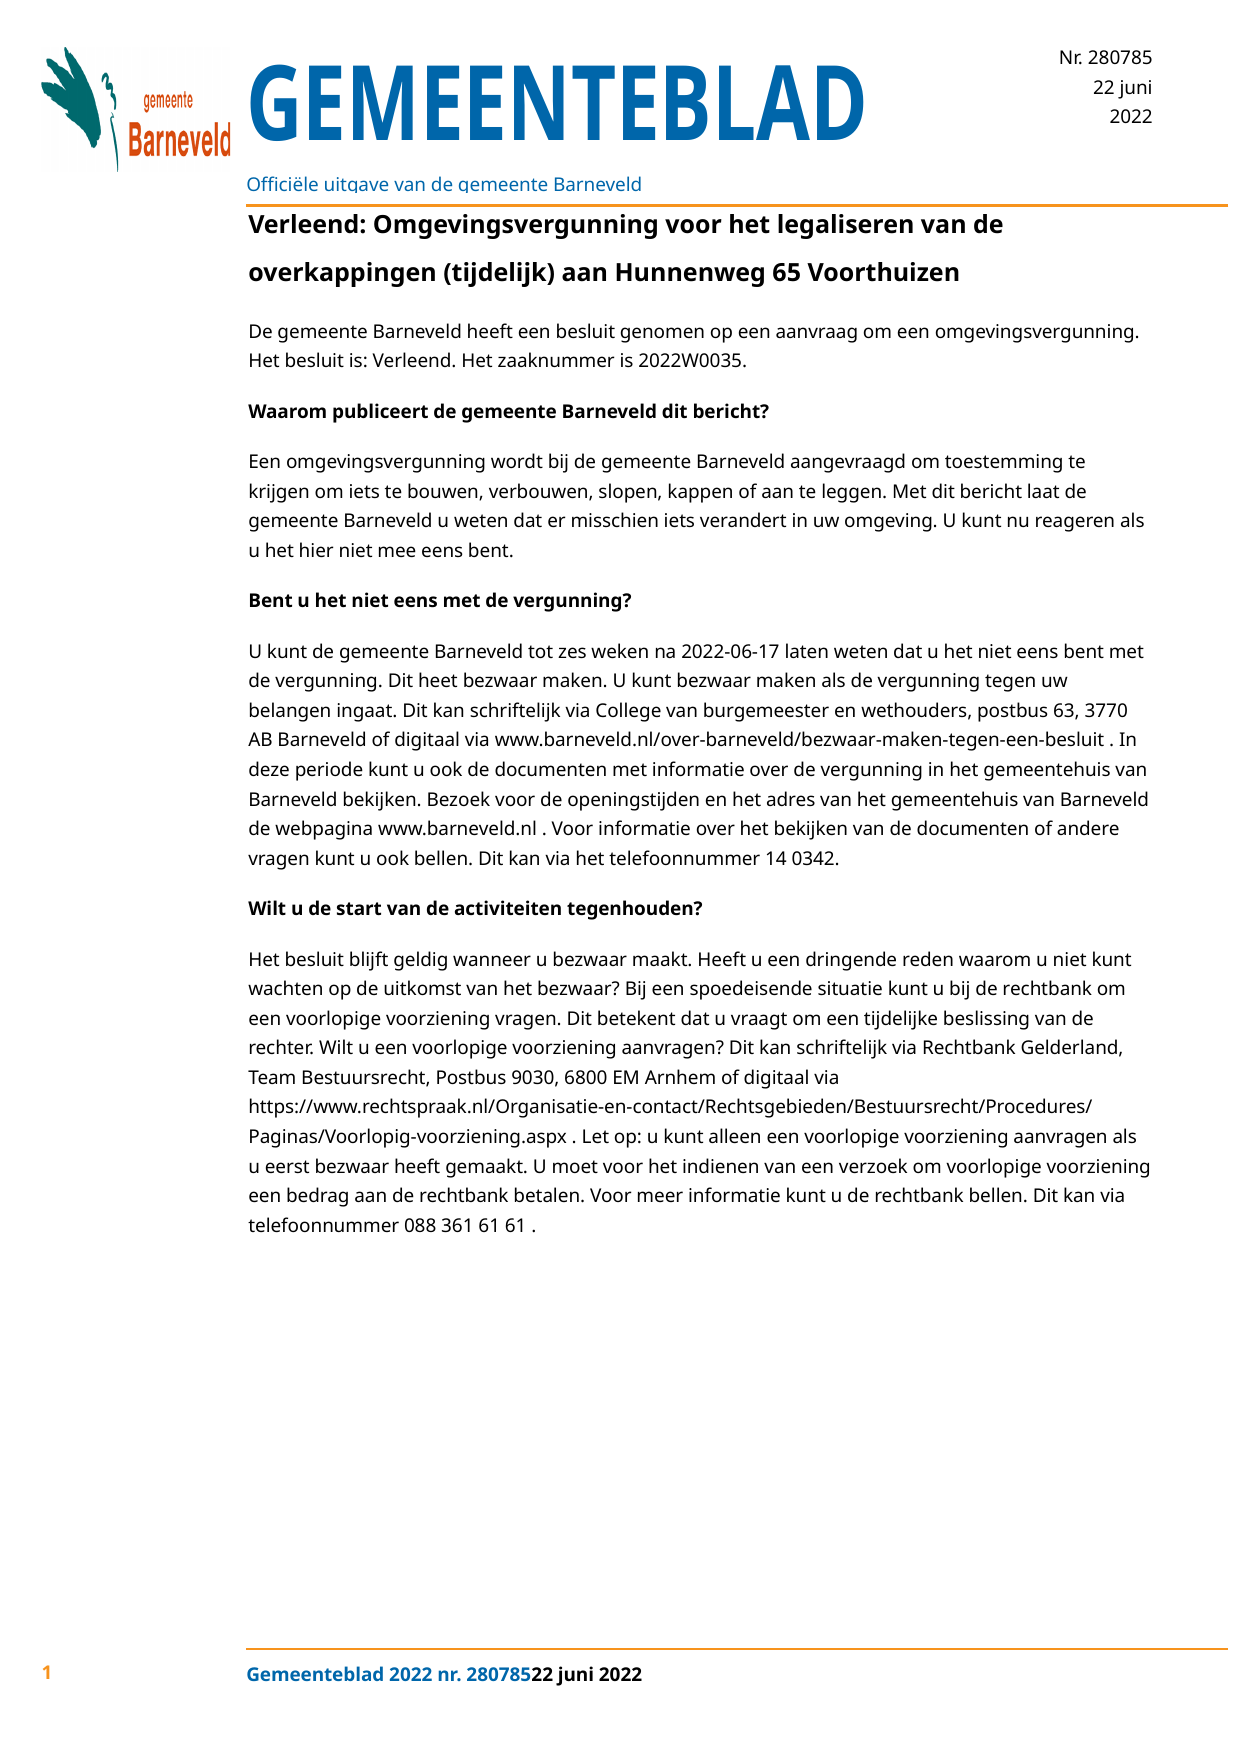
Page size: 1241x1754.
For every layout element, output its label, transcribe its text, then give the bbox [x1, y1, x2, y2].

text Verleend: Omgevingsvergunning voor het legaliseren van de overkappingen (tijdelijk) aan Hunnenweg 65 Voorthuizen [248, 207, 1152, 288]
text Het besluit blijft geldig wanneer u bezwaar maakt. Heeft u een dringende reden waarom u niet kunt wachten op de uitkomst van het bezwaar? Bij een spoedeisende situatie kunt u bij de rechtbank om een voorlopige voorziening vragen. Dit betekent dat u vraagt om een tijdelijke beslissing van de rechter. Wilt u een voorlopige voorziening aanvragen? Dit kan schriftelijk via Rechtbank Gelderland, Team Bestuursrecht, Postbus 9030, 6800 EM Arnhem of digitaal via https://www.rechtspraak.nl/Organisatie-en-contact/Rechtsgebieden/Bestuursrecht/Procedures/Paginas/Voorlopig-voorziening.aspx . Let op: u kunt alleen een voorlopige voorziening aanvragen als u eerst bezwaar heeft gemaakt. U moet voor het indienen van een verzoek om voorlopige voorziening een bedrag aan de rechtbank betalen. Voor meer informatie kunt u de rechtbank bellen. Dit kan via telefoonnummer 088 361 61 61 . [248, 946, 1152, 1238]
text Wilt u de start van de activiteiten tegenhouden? [248, 895, 1152, 921]
text Bent u het niet eens met de vergunning? [248, 587, 1152, 613]
text U kunt de gemeente Barneveld tot zes weken na 2022-06-17 laten weten dat u het niet eens bent met de vergunning. Dit heet bezwaar maken. U kunt bezwaar maken als de vergunning tegen uw belangen ingaat. Dit kan schriftelijk via College van burgemeester en wethouders, postbus 63, 3770 AB Barneveld of digitaal via www.barneveld.nl/over-barneveld/bezwaar-maken-tegen-een-besluit . In deze periode kunt u ook de documenten met informatie over de vergunning in het gemeentehuis van Barneveld bekijken. Bezoek voor de openingstijden en het adres van het gemeentehuis van Barneveld de webpagina www.barneveld.nl . Voor informatie over het bekijken van de documenten of andere vragen kunt u ook bellen. Dit kan via het telefoonnummer 14 0342. [248, 638, 1152, 871]
picture [41, 47, 231, 172]
text De gemeente Barneveld heeft een besluit genomen op een aanvraag om een omgevingsvergunning. Het besluit is: Verleend. Het zaaknummer is 2022W0035. [248, 318, 1152, 373]
text Waarom publiceert de gemeente Barneveld dit bericht? [248, 398, 1152, 424]
text Een omgevingsvergunning wordt bij de gemeente Barneveld aangevraagd om toestemming te krijgen om iets te bouwen, verbouwen, slopen, kappen of aan te leggen. Met dit bericht laat de gemeente Barneveld u weten dat er misschien iets verandert in uw omgeving. U kunt nu reageren als u het hier niet mee eens bent. [248, 448, 1152, 563]
